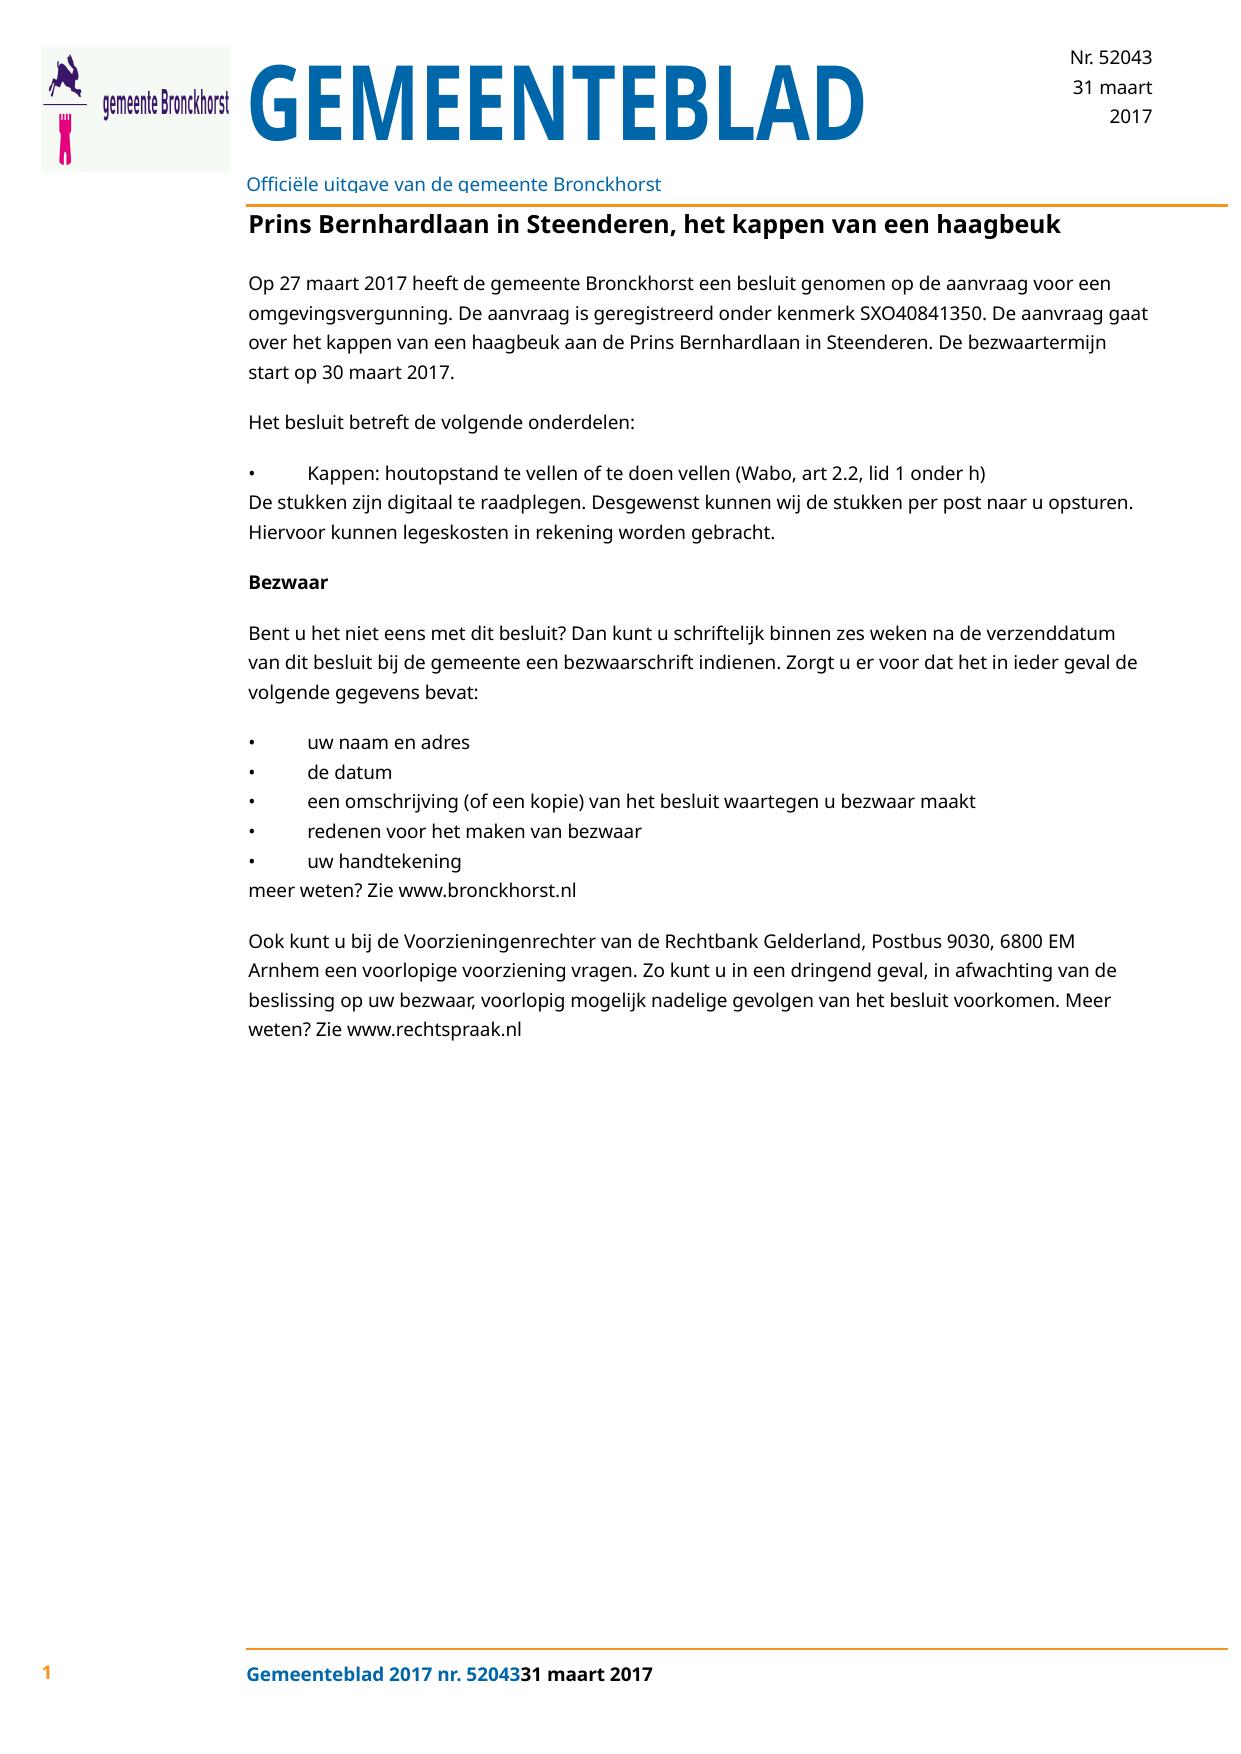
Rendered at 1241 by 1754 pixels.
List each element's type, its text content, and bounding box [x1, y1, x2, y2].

list Kappen: houtopstand te vellen of te doen vellen (Wabo, art 2.2, lid 1 onder h) [248, 460, 1152, 486]
text De stukken zijn digitaal te raadplegen. Desgewenst kunnen wij de stukken per post naar u opsturen. Hiervoor kunnen legeskosten in rekening worden gebracht. [248, 489, 1152, 545]
list de datum [248, 759, 1152, 785]
text Bent u het niet eens met dit besluit? Dan kunt u schriftelijk binnen zes weken na de verzenddatum van dit besluit bij de gemeente een bezwaarschrift indienen. Zorgt u er voor dat het in ieder geval de volgende gegevens bevat: [248, 620, 1152, 705]
list redenen voor het maken van bezwaar [248, 818, 1152, 844]
text Op 27 maart 2017 heeft de gemeente Bronckhorst een besluit genomen op de aanvraag voor een omgevingsvergunning. De aanvraag is geregistreerd onder kenmerk SXO40841350. De aanvraag gaat over het kappen van een haagbeuk aan de Prins Bernhardlaan in Steenderen. De bezwaartermijn start op 30 maart 2017. [248, 270, 1152, 385]
text Het besluit betreft de volgende onderdelen: [248, 409, 1152, 435]
list een omschrijving (of een kopie) van het besluit waartegen u bezwaar maakt [248, 789, 1152, 814]
list uw handtekening [248, 848, 1152, 873]
list uw naam en adres [248, 729, 1152, 755]
text Ook kunt u bij de Voorzieningenrechter van de Rechtbank Gelderland, Postbus 9030, 6800 EM Arnhem een voorlopige voorziening vragen. Zo kunt u in een dringend geval, in afwachting van de beslissing op uw bezwaar, voorlopig mogelijk nadelige gevolgen van het besluit voorkomen. Meer weten? Zie www.rechtspraak.nl [248, 928, 1152, 1042]
text Bezwaar [248, 569, 1152, 595]
text Prins Bernhardlaan in Steenderen, het kappen van een haagbeuk [248, 207, 1152, 241]
picture [41, 47, 231, 172]
text meer weten? Zie www.bronckhorst.nl [248, 877, 1152, 903]
